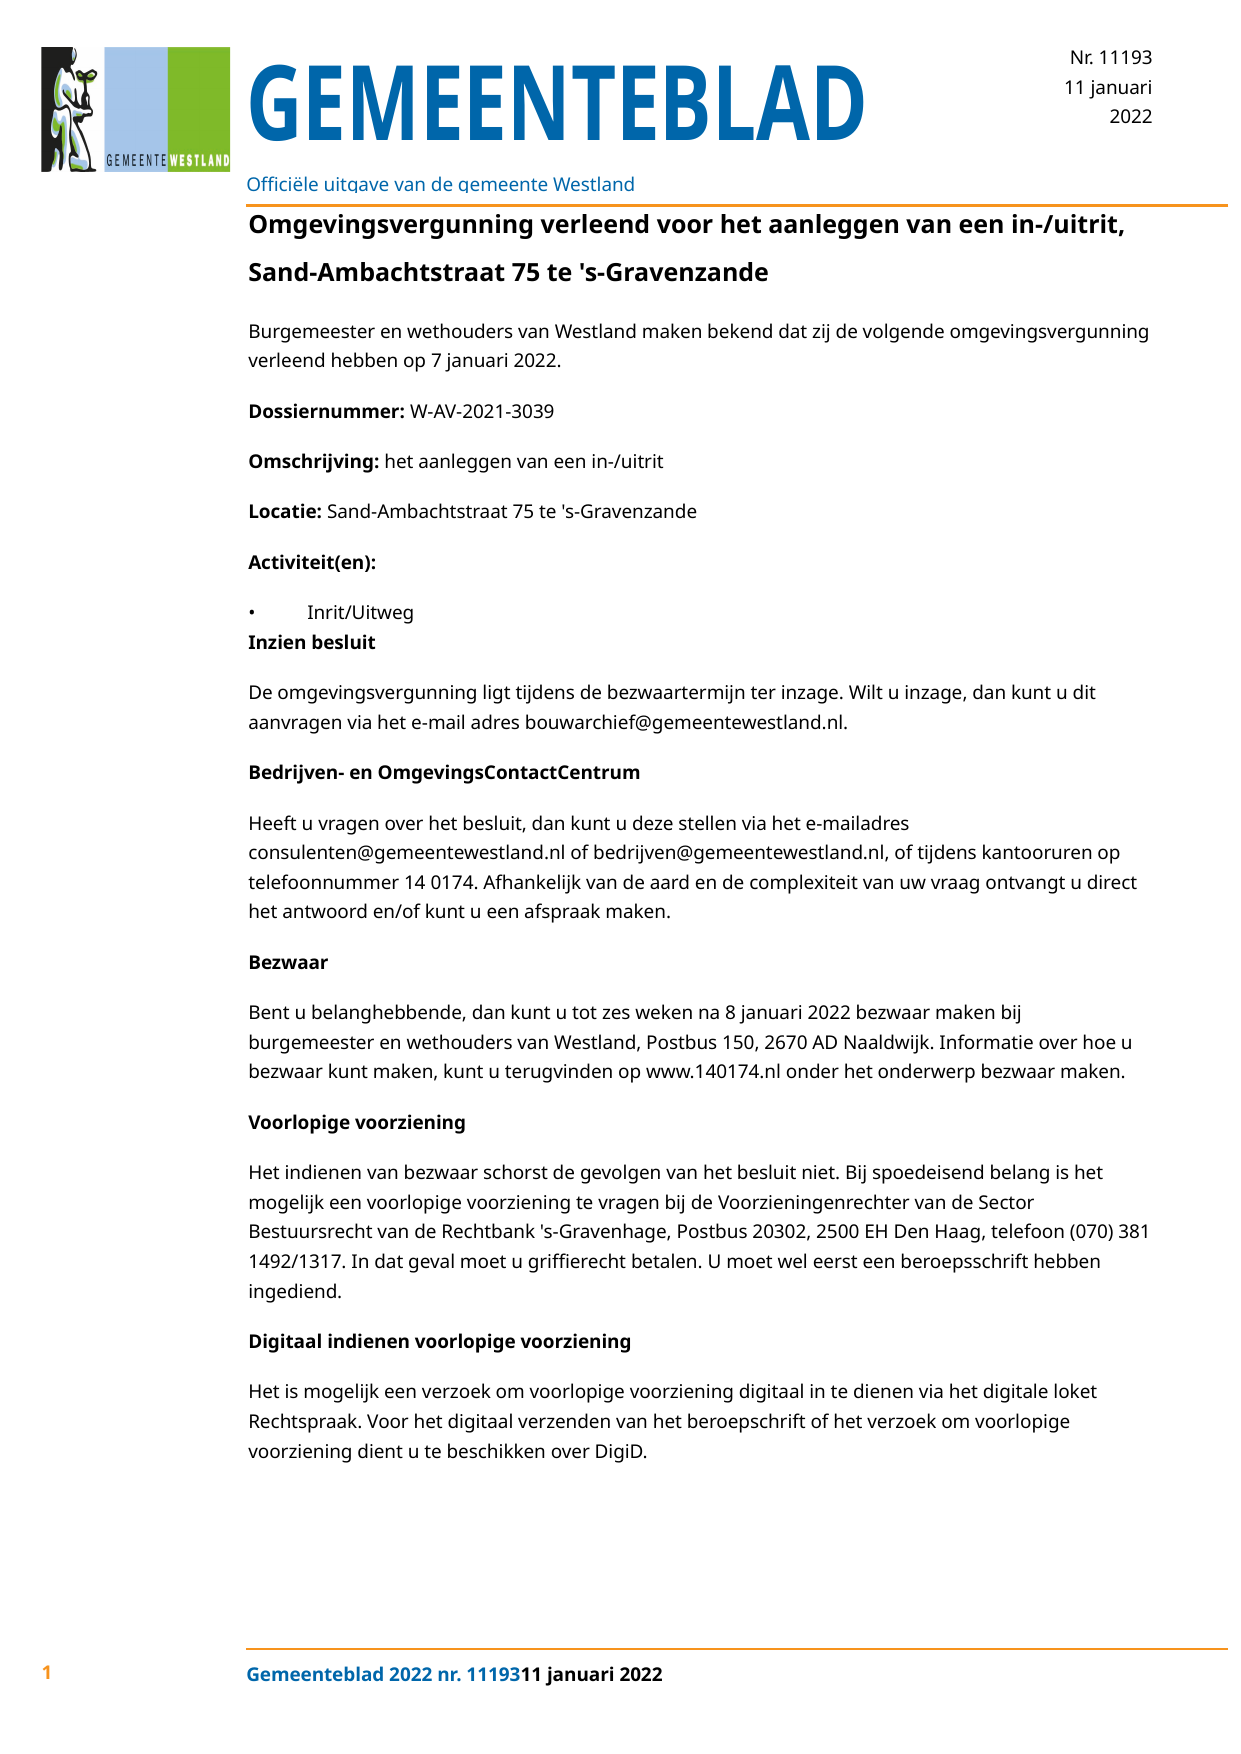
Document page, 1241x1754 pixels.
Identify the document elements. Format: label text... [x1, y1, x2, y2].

text Het is mogelijk een verzoek om voorlopige voorziening digitaal in te dienen via het digitale loket Rechtspraak. Voor het digitaal verzenden van het beroepschrift of het verzoek om voorlopige voorziening dient u te beschikken over DigiD. [248, 1379, 1152, 1464]
text Heeft u vragen over het besluit, dan kunt u deze stellen via het e-mailadres consulenten@gemeentewestland.nl of bedrijven@gemeentewestland.nl, of tijdens kantooruren op telefoonnummer 14 0174. Afhankelijk van de aard en de complexiteit van uw vraag ontvangt u direct het antwoord en/of kunt u een afspraak maken. [248, 810, 1152, 924]
text Inzien besluit [248, 629, 1152, 655]
list Inrit/Uitweg [248, 599, 1152, 625]
text Bezwaar [248, 949, 1152, 975]
text Digitaal indienen voorlopige voorziening [248, 1328, 1152, 1354]
text Dossiernummer: W-AV-2021-3039 [248, 398, 1152, 424]
text Burgemeester en wethouders van Westland maken bekend dat zij de volgende omgevingsvergunning verleend hebben op 7 januari 2022. [248, 318, 1152, 373]
text Voorlopige voorziening [248, 1109, 1152, 1135]
text Omgevingsvergunning verleend voor het aanleggen van een in-/uitrit, Sand-Ambachtstraat 75 te 's-Gravenzande [248, 207, 1152, 288]
text Activiteit(en): [248, 549, 1152, 575]
text De omgevingsvergunning ligt tijdens de bezwaartermijn ter inzage. Wilt u inzage, dan kunt u dit aanvragen via het e-mail adres bouwarchief@gemeentewestland.nl. [248, 679, 1152, 735]
picture [41, 47, 231, 172]
text Bedrijven- en OmgevingsContactCentrum [248, 759, 1152, 785]
text Omschrijving: het aanleggen van een in-/uitrit [248, 448, 1152, 474]
text Locatie: Sand-Ambachtstraat 75 te 's-Gravenzande [248, 499, 1152, 524]
text Het indienen van bezwaar schorst de gevolgen van het besluit niet. Bij spoedeisend belang is het mogelijk een voorlopige voorziening te vragen bij de Voorzieningenrechter van de Sector Bestuursrecht van de Rechtbank 's-Gravenhage, Postbus 20302, 2500 EH Den Haag, telefoon (070) 381 1492/1317. In dat geval moet u griffierecht betalen. U moet wel eerst een beroepsschrift hebben ingediend. [248, 1159, 1152, 1304]
text Bent u belanghebbende, dan kunt u tot zes weken na 8 januari 2022 bezwaar maken bij burgemeester en wethouders van Westland, Postbus 150, 2670 AD Naaldwijk. Informatie over hoe u bezwaar kunt maken, kunt u terugvinden op www.140174.nl onder het onderwerp bezwaar maken. [248, 999, 1152, 1084]
